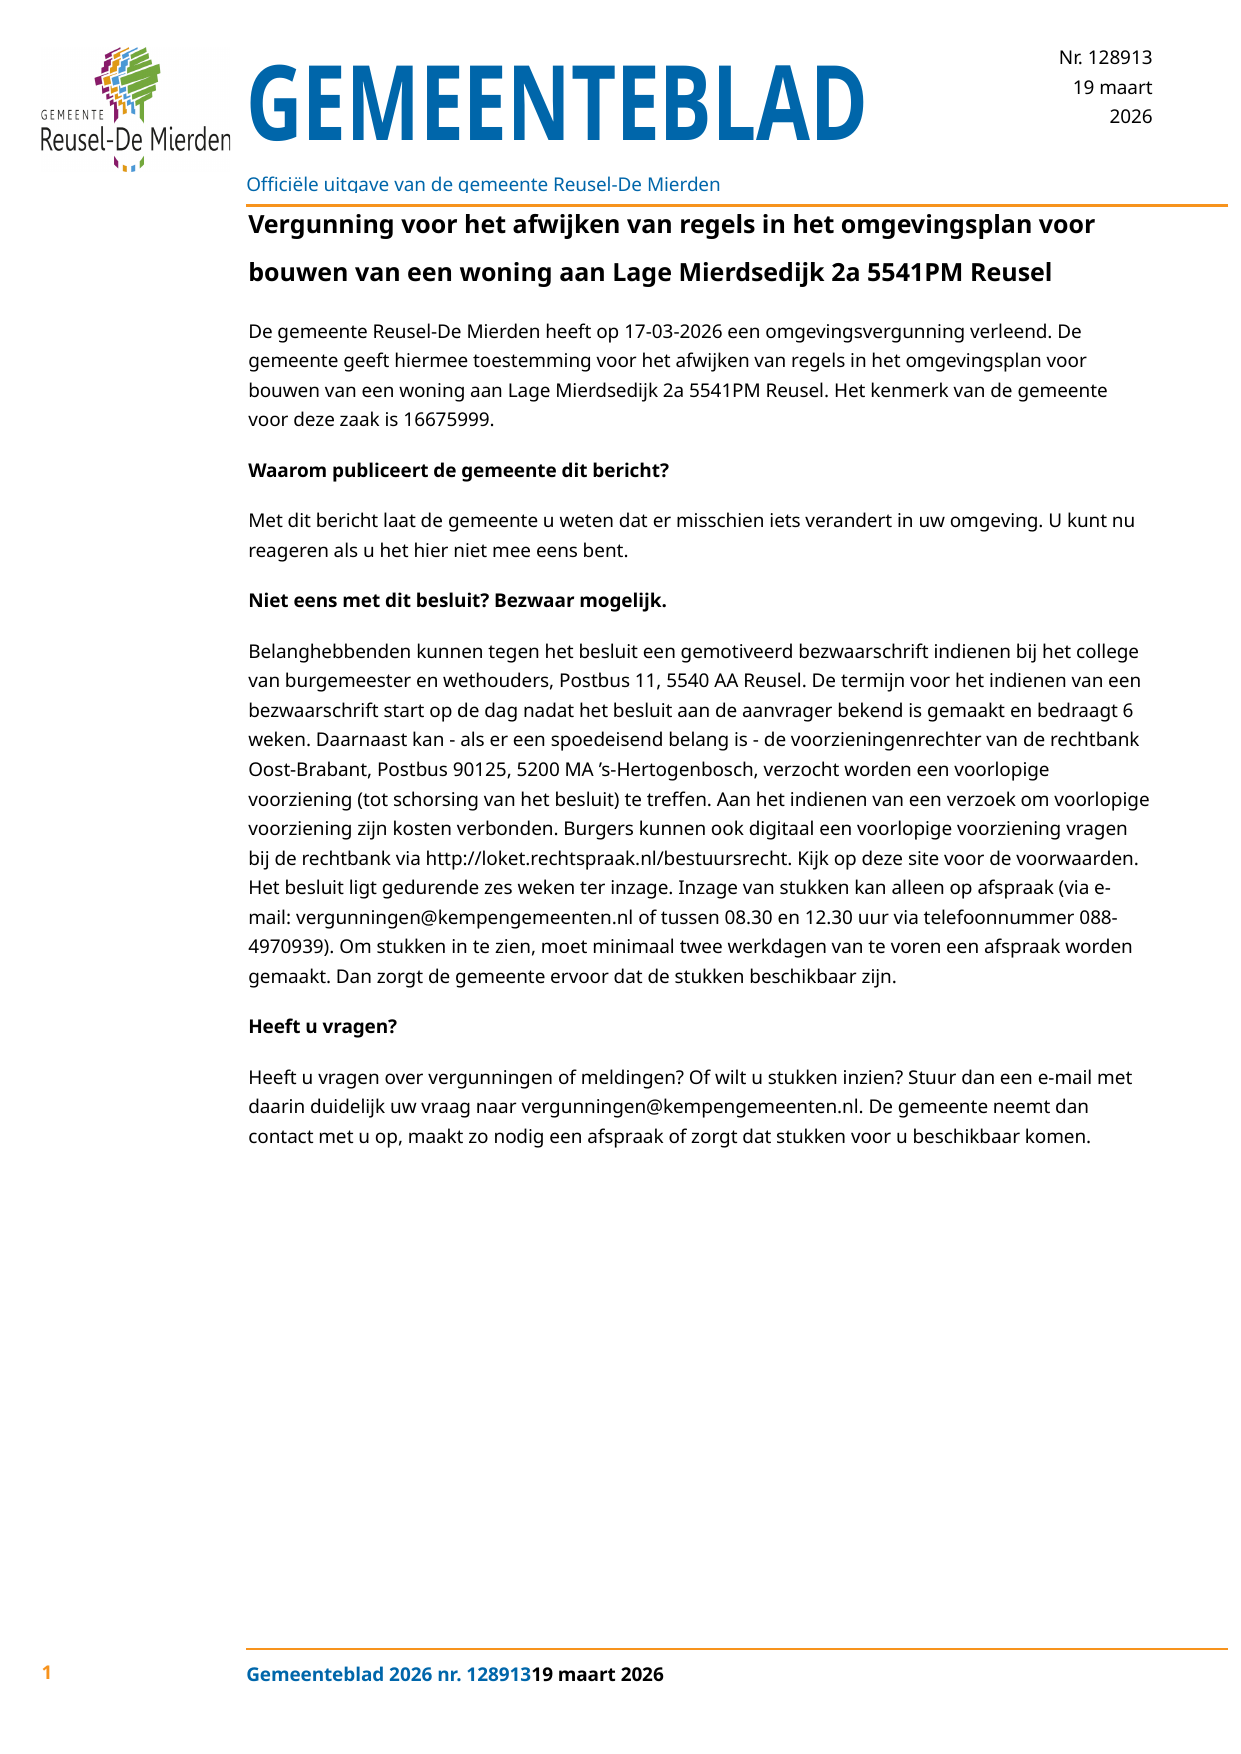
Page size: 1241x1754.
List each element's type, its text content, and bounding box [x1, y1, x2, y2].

text Vergunning voor het afwijken van regels in het omgevingsplan voor bouwen van een woning aan Lage Mierdsedijk 2a 5541PM Reusel [248, 207, 1152, 288]
text De gemeente Reusel-De Mierden heeft op 17-03-2026 een omgevingsvergunning verleend. De gemeente geeft hiermee toestemming voor het afwijken van regels in het omgevingsplan voor bouwen van een woning aan Lage Mierdsedijk 2a 5541PM Reusel. Het kenmerk van de gemeente voor deze zaak is 16675999. [248, 318, 1152, 432]
text Waarom publiceert de gemeente dit bericht? [248, 457, 1152, 483]
text Heeft u vragen over vergunningen of meldingen? Of wilt u stukken inzien? Stuur dan een e-mail met daarin duidelijk uw vraag naar vergunningen@kempengemeenten.nl. De gemeente neemt dan contact met u op, maakt zo nodig een afspraak of zorgt dat stukken voor u beschikbaar komen. [248, 1064, 1152, 1149]
text Met dit bericht laat de gemeente u weten dat er misschien iets verandert in uw omgeving. U kunt nu reageren als u het hier niet mee eens bent. [248, 507, 1152, 563]
text Belanghebbenden kunnen tegen het besluit een gemotiveerd bezwaarschrift indienen bij het college van burgemeester en wethouders, Postbus 11, 5540 AA Reusel. De termijn voor het indienen van een bezwaarschrift start op de dag nadat het besluit aan de aanvrager bekend is gemaakt en bedraagt 6 weken. Daarnaast kan - als er een spoedeisend belang is - de voorzieningenrechter van de rechtbank Oost-Brabant, Postbus 90125, 5200 MA ’s-Hertogenbosch, verzocht worden een voorlopige voorziening (tot schorsing van het besluit) te treffen. Aan het indienen van een verzoek om voorlopige voorziening zijn kosten verbonden. Burgers kunnen ook digitaal een voorlopige voorziening vragen bij de rechtbank via http://loket.rechtspraak.nl/bestuursrecht. Kijk op deze site voor de voorwaarden. Het besluit ligt gedurende zes weken ter inzage. Inzage van stukken kan alleen op afspraak (via e-mail: vergunningen@kempengemeenten.nl of tussen 08.30 en 12.30 uur via telefoonnummer 088-4970939). Om stukken in te zien, moet minimaal twee werkdagen van te voren een afspraak worden gemaakt. Dan zorgt de gemeente ervoor dat de stukken beschikbaar zijn. [248, 638, 1152, 989]
picture [41, 47, 231, 172]
text Niet eens met dit besluit? Bezwaar mogelijk. [248, 587, 1152, 613]
text Heeft u vragen? [248, 1014, 1152, 1039]
